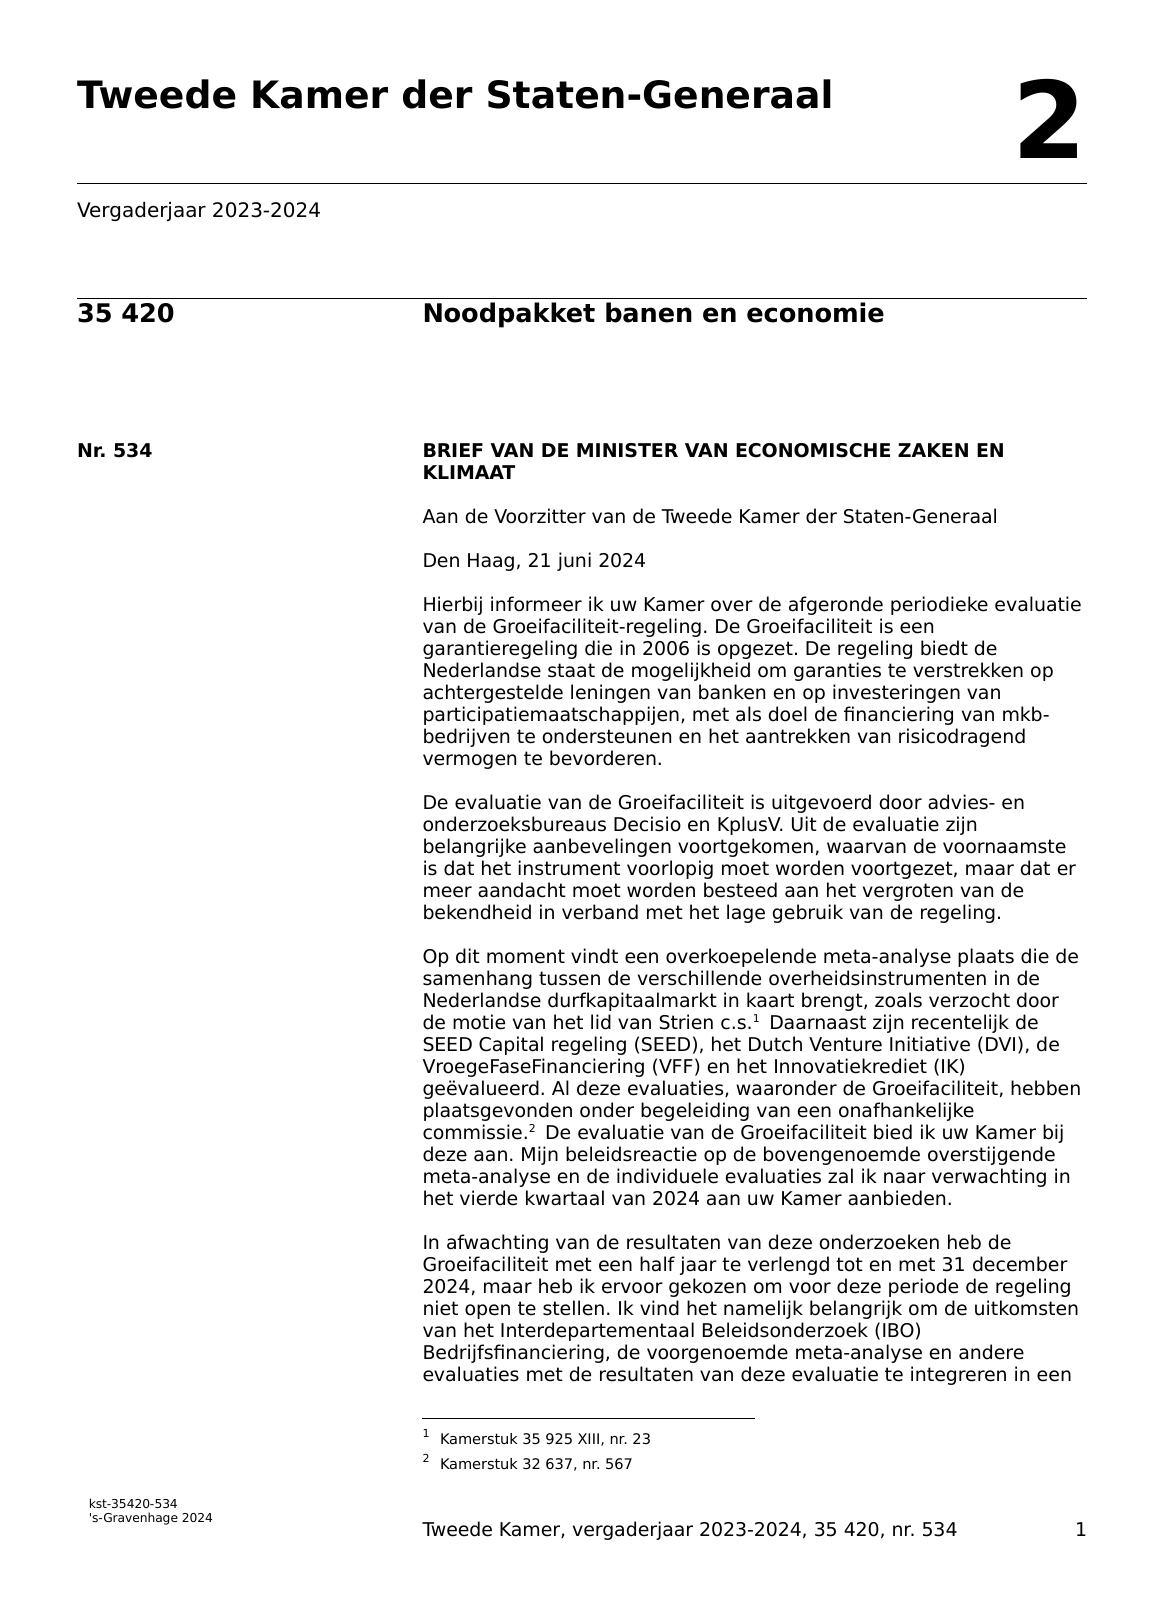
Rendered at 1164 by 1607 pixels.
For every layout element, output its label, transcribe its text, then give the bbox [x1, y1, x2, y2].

text kst-35420-534 [88, 1497, 323, 1511]
text Kamerstuk 32 637, nr. 567 [422, 1452, 1087, 1474]
text Aan de Voorzitter van de Tweede Kamer der Staten-Generaal [422, 506, 1087, 528]
table_header Tweede Kamer der Staten-Generaal [77, 59, 886, 183]
text Op dit moment vindt een overkoepelende meta-analyse plaats die de samenhang tussen de verschillende overheidsinstrumenten in de Nederlandse durfkapitaalmarkt in kaart brengt, zoals verzocht door de motie van het lid van Strien c.s. Daarnaast zijn recentelijk de SEED Capital regeling (SEED), het Dutch Venture Initiative (DVI), de VroegeFaseFinanciering (VFF) en het Innovatiekrediet (IK) geëvalueerd. Al deze evaluaties, waaronder de Groeifaciliteit, hebben plaatsgevonden onder begeleiding van een onafhankelijke commissie. De evaluatie van de Groeifaciliteit bied ik uw Kamer bij deze aan. Mijn beleidsreactie op de bovengenoemde overstijgende meta-analyse en de individuele evaluaties zal ik naar verwachting in het vierde kwartaal van 2024 aan uw Kamer aanbieden. [422, 946, 1087, 1210]
text Kamerstuk 35 925 XIII, nr. 23 [422, 1427, 1087, 1449]
subtitle 35 420 Noodpakket banen en economie [77, 299, 1087, 329]
table_cell Vergaderjaar 2023-2024 [77, 184, 1087, 298]
text Den Haag, 21 juni 2024 [422, 550, 1087, 572]
subtitle Nr. 534 BRIEF VAN DE MINISTER VAN ECONOMISCHE ZAKEN EN KLIMAAT [77, 440, 1087, 484]
text In afwachting van de resultaten van deze onderzoeken heb de Groeifaciliteit met een half jaar te verlengd tot en met 31 december 2024, maar heb ik ervoor gekozen om voor deze periode de regeling niet open te stellen. Ik vind het namelijk belangrijk om de uitkomsten van het Interdepartementaal Beleidsonderzoek (IBO) Bedrijfsfinanciering, de voorgenoemde meta-analyse en andere evaluaties met de resultaten van deze evaluatie te integreren in een [422, 1232, 1087, 1386]
table_header 2 [886, 59, 1087, 183]
text Hierbij informeer ik uw Kamer over de afgeronde periodieke evaluatie van de Groeifaciliteit-regeling. De Groeifaciliteit is een garantieregeling die in 2006 is opgezet. De regeling biedt de Nederlandse staat de mogelijkheid om garanties te verstrekken op achtergestelde leningen van banken en op investeringen van participatiemaatschappijen, met als doel de financiering van mkb-bedrijven te ondersteunen en het aantrekken van risicodragend vermogen te bevorderen. [422, 594, 1087, 770]
text 's-Gravenhage 2024 [88, 1511, 323, 1525]
text De evaluatie van de Groeifaciliteit is uitgevoerd door advies- en onderzoeksbureaus Decisio en KplusV. Uit de evaluatie zijn belangrijke aanbevelingen voortgekomen, waarvan de voornaamste is dat het instrument voorlopig moet worden voortgezet, maar dat er meer aandacht moet worden besteed aan het vergroten van de bekendheid in verband met het lage gebruik van de regeling. [422, 792, 1087, 924]
